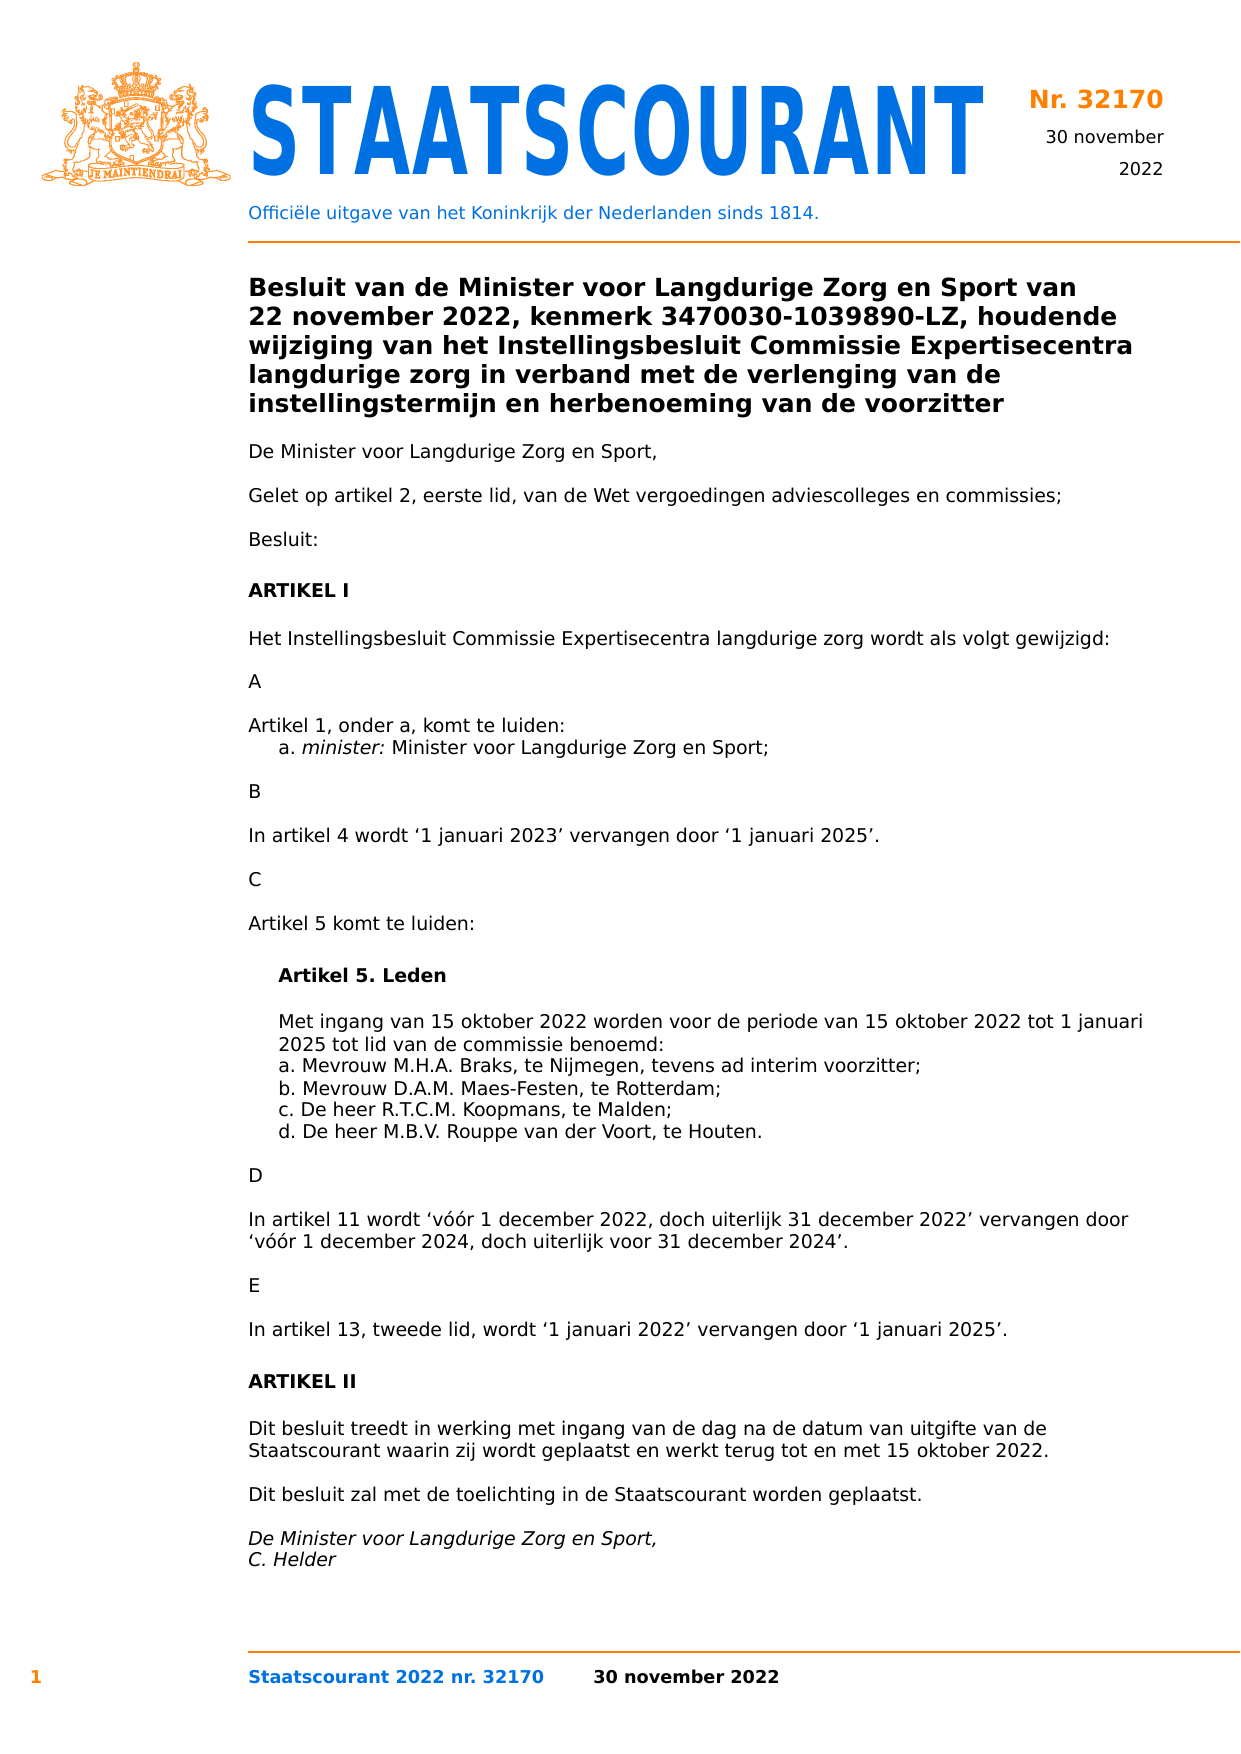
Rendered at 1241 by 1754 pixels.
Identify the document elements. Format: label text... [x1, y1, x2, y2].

text Dit besluit zal met de toelichting in de Staatscourant worden geplaatst. [248, 1483, 1163, 1506]
text a. Mevrouw M.H.A. Braks, te Nijmegen, tevens ad interim voorzitter; [278, 1055, 1163, 1077]
table_cell Officiële uitgave van het Koninkrijk der Nederlanden sinds 1814. [248, 203, 1240, 241]
table_header [25, 62, 248, 241]
text B [248, 781, 1163, 803]
text Gelet op artikel 2, eerste lid, van de Wet vergoedingen adviescolleges en commissies; [248, 484, 1163, 507]
text In artikel 4 wordt ‘1 januari 2023’ vervangen door ‘1 januari 2025’. [248, 825, 1163, 847]
text De Minister voor Langdurige Zorg en Sport, C. Helder [248, 1527, 1163, 1571]
table_cell 2022 [998, 153, 1240, 203]
text A [248, 671, 1163, 693]
text In artikel 11 wordt ‘vóór 1 december 2022, doch uiterlijk 31 december 2022’ vervangen door ‘vóór 1 december 2024, doch uiterlijk voor 31 december 2024’. [248, 1209, 1163, 1253]
table_header STAATSCOURANT [248, 62, 998, 203]
subtitle Artikel 5. Leden [278, 964, 1163, 986]
subtitle ARTIKEL I [248, 580, 1163, 602]
text d. De heer M.B.V. Rouppe van der Voort, te Houten. [278, 1121, 1163, 1143]
table_cell 30 november [998, 121, 1240, 153]
text a. minister: Minister voor Langdurige Zorg en Sport; [278, 737, 1163, 759]
text Met ingang van 15 oktober 2022 worden voor de periode van 15 oktober 2022 tot 1 januari 2025 tot lid van de commissie benoemd: [278, 1011, 1163, 1055]
subtitle Besluit van de Minister voor Langdurige Zorg en Sport van 22 november 2022, kenmerk 3470030-1039890-LZ, houdende wijziging van het Instellingsbesluit Commissie Expertisecentra langdurige zorg in verband met de verlenging van de instellingstermijn en herbenoeming van de voorzitter [248, 273, 1163, 419]
text Artikel 1, onder a, komt te luiden: [248, 715, 1163, 737]
text E [248, 1275, 1163, 1297]
text Artikel 5 komt te luiden: [248, 912, 1163, 934]
text In artikel 13, tweede lid, wordt ‘1 januari 2022’ vervangen door ‘1 januari 2025’. [248, 1319, 1163, 1341]
text c. De heer R.T.C.M. Koopmans, te Malden; [278, 1099, 1163, 1121]
text De Minister voor Langdurige Zorg en Sport, [248, 441, 1163, 463]
text C [248, 869, 1163, 891]
picture [41, 62, 231, 186]
text D [248, 1165, 1163, 1187]
subtitle ARTIKEL II [248, 1371, 1163, 1393]
text Het Instellingsbesluit Commissie Expertisecentra langdurige zorg wordt als volgt gewijzigd: [248, 627, 1163, 649]
table_header Nr. 32170 [998, 62, 1240, 121]
text Besluit: [248, 528, 1163, 550]
text Dit besluit treedt in werking met ingang van de dag na de datum van uitgifte van de Staatscourant waarin zij wordt geplaatst en werkt terug tot en met 15 oktober 2022. [248, 1418, 1163, 1462]
text b. Mevrouw D.A.M. Maes-Festen, te Rotterdam; [278, 1077, 1163, 1099]
